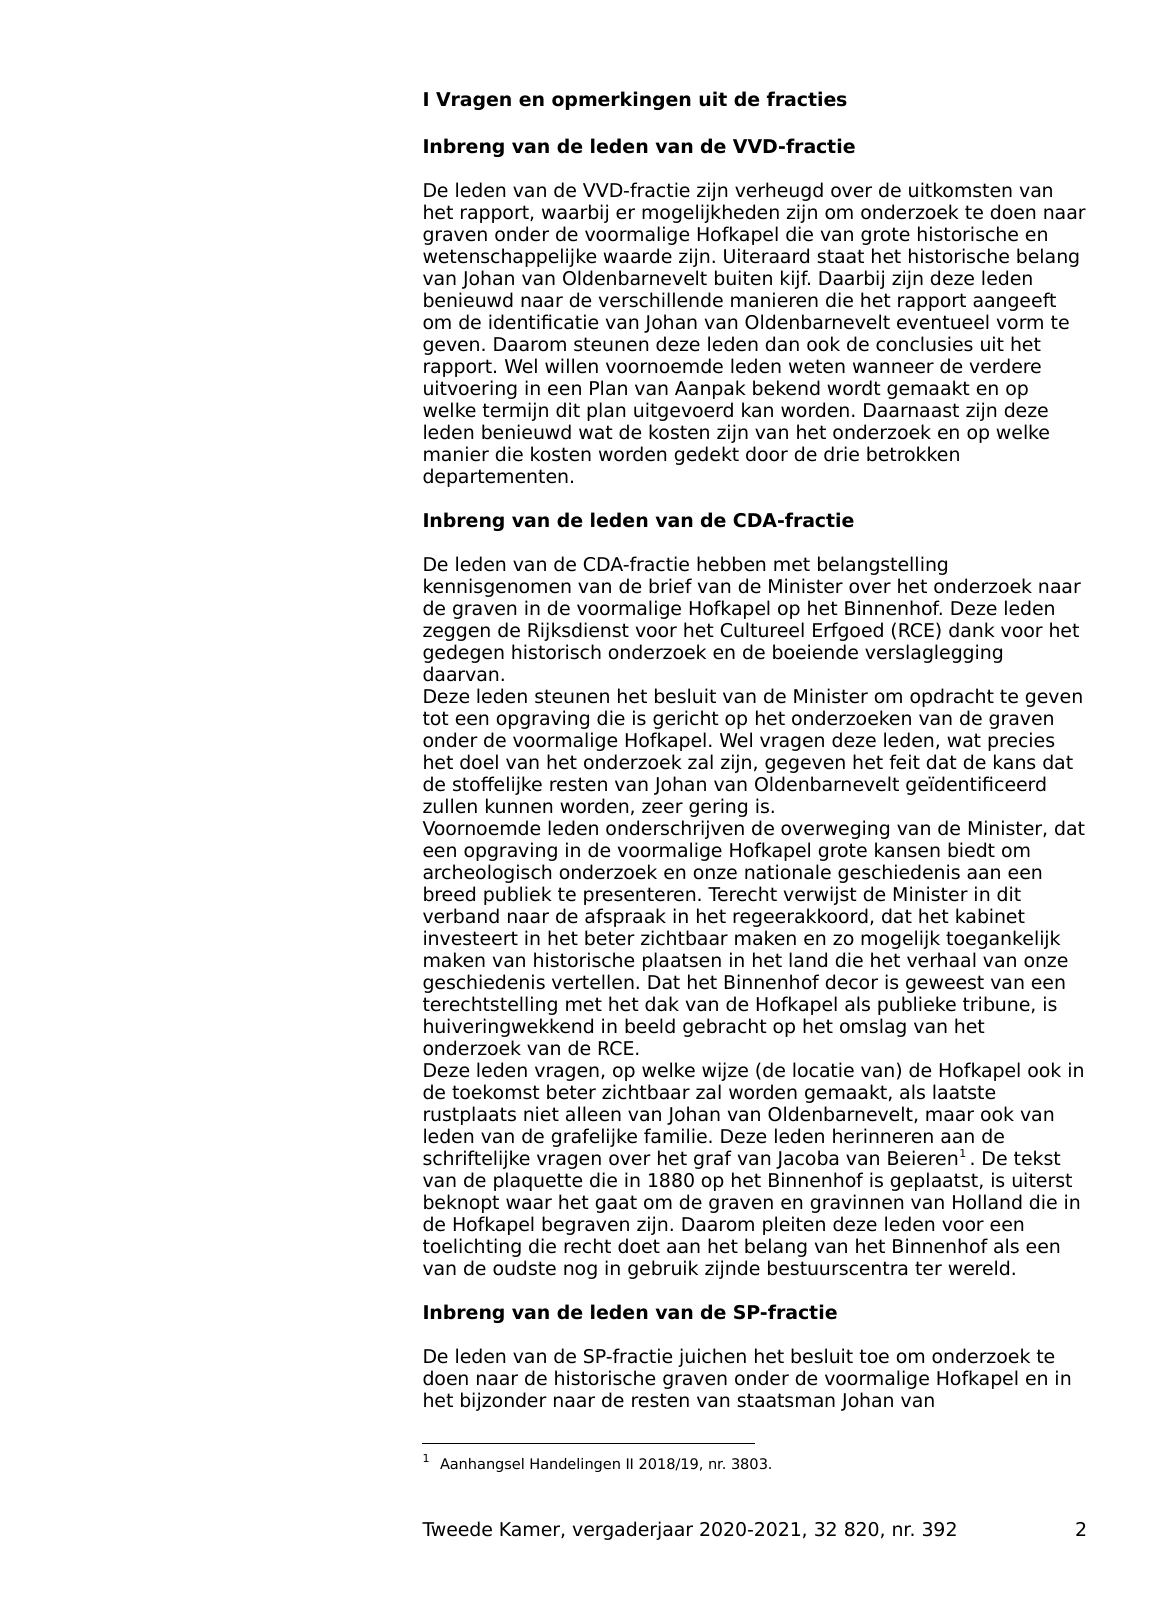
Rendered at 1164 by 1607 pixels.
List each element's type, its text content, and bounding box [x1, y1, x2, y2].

text De leden van de CDA-fractie hebben met belangstelling kennisgenomen van de brief van de Minister over het onderzoek naar de graven in de voormalige Hofkapel op het Binnenhof. Deze leden zeggen de Rijksdienst voor het Cultureel Erfgoed (RCE) dank voor het gedegen historisch onderzoek en de boeiende verslaglegging daarvan. [422, 554, 1087, 686]
text Aanhangsel Handelingen II 2018/19, nr. 3803. [422, 1452, 1087, 1474]
subtitle Inbreng van de leden van de CDA-fractie [422, 510, 1087, 532]
subtitle I Vragen en opmerkingen uit de fracties [422, 89, 1087, 111]
text Deze leden steunen het besluit van de Minister om opdracht te geven tot een opgraving die is gericht op het onderzoeken van de graven onder de voormalige Hofkapel. Wel vragen deze leden, wat precies het doel van het onderzoek zal zijn, gegeven het feit dat de kans dat de stoffelijke resten van Johan van Oldenbarnevelt geïdentificeerd zullen kunnen worden, zeer gering is. [422, 686, 1087, 818]
text De leden van de VVD-fractie zijn verheugd over de uitkomsten van het rapport, waarbij er mogelijkheden zijn om onderzoek te doen naar graven onder de voormalige Hofkapel die van grote historische en wetenschappelijke waarde zijn. Uiteraard staat het historische belang van Johan van Oldenbarnevelt buiten kijf. Daarbij zijn deze leden benieuwd naar de verschillende manieren die het rapport aangeeft om de identificatie van Johan van Oldenbarnevelt eventueel vorm te geven. Daarom steunen deze leden dan ook de conclusies uit het rapport. Wel willen voornoemde leden weten wanneer de verdere uitvoering in een Plan van Aanpak bekend wordt gemaakt en op welke termijn dit plan uitgevoerd kan worden. Daarnaast zijn deze leden benieuwd wat de kosten zijn van het onderzoek en op welke manier die kosten worden gedekt door de drie betrokken departementen. [422, 180, 1087, 488]
subtitle Inbreng van de leden van de VVD-fractie [422, 136, 1087, 158]
subtitle Inbreng van de leden van de SP-fractie [422, 1302, 1087, 1324]
text Deze leden vragen, op welke wijze (de locatie van) de Hofkapel ook in de toekomst beter zichtbaar zal worden gemaakt, als laatste rustplaats niet alleen van Johan van Oldenbarnevelt, maar ook van leden van de grafelijke familie. Deze leden herinneren aan de schriftelijke vragen over het graf van Jacoba van Beieren. De tekst van de plaquette die in 1880 op het Binnenhof is geplaatst, is uiterst beknopt waar het gaat om de graven en gravinnen van Holland die in de Hofkapel begraven zijn. Daarom pleiten deze leden voor een toelichting die recht doet aan het belang van het Binnenhof als een van de oudste nog in gebruik zijnde bestuurscentra ter wereld. [422, 1060, 1087, 1279]
text De leden van de SP-fractie juichen het besluit toe om onderzoek te doen naar de historische graven onder de voormalige Hofkapel en in het bijzonder naar de resten van staatsman Johan van [422, 1346, 1087, 1412]
text Voornoemde leden onderschrijven de overweging van de Minister, dat een opgraving in de voormalige Hofkapel grote kansen biedt om archeologisch onderzoek en onze nationale geschiedenis aan een breed publiek te presenteren. Terecht verwijst de Minister in dit verband naar de afspraak in het regeerakkoord, dat het kabinet investeert in het beter zichtbaar maken en zo mogelijk toegankelijk maken van historische plaatsen in het land die het verhaal van onze geschiedenis vertellen. Dat het Binnenhof decor is geweest van een terechtstelling met het dak van de Hofkapel als publieke tribune, is huiveringwekkend in beeld gebracht op het omslag van het onderzoek van de RCE. [422, 818, 1087, 1060]
